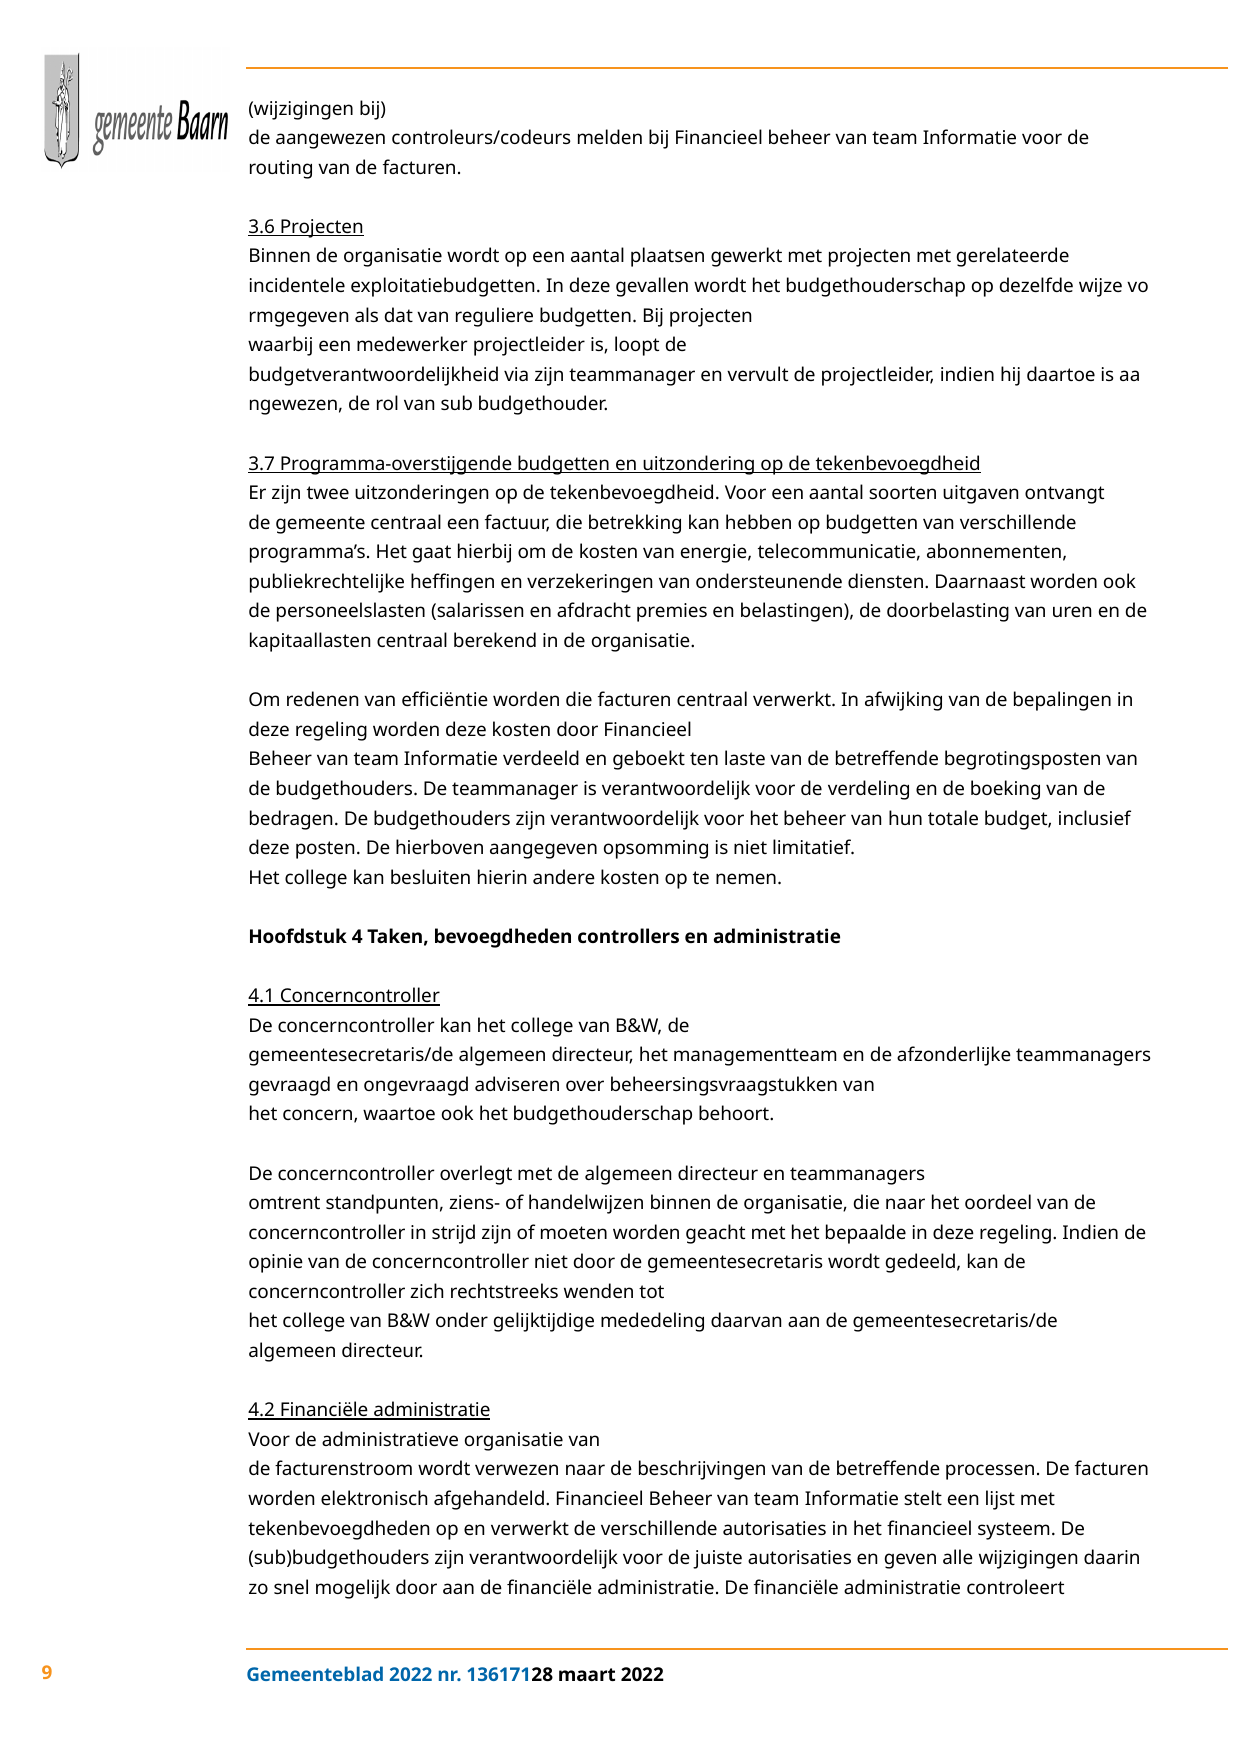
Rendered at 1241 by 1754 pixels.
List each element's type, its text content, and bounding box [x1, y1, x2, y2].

text 3.7 Programma-overstijgende budgetten en uitzondering op de tekenbevoegdheid [248, 450, 1152, 476]
picture [41, 47, 231, 172]
text Binnen de organisatie wordt op een aantal plaatsen gewerkt met projecten met gerelateerde incidentele exploitatiebudgetten. In deze gevallen wordt het budgethouderschap op dezelfde wijze vormgegeven als dat van reguliere budgetten. Bij projecten waarbij een medewerker projectleider is, loopt de budgetverantwoordelijkheid via zijn teammanager en vervult de projectleider, indien hij daartoe is aangewezen, de rol van sub budgethouder. [248, 243, 1152, 416]
text Er zijn twee uitzonderingen op de tekenbevoegdheid. Voor een aantal soorten uitgaven ontvangt de gemeente centraal een factuur, die betrekking kan hebben op budgetten van verschillende programma’s. Het gaat hierbij om de kosten van energie, telecommunicatie, abonnementen, publiekrechtelijke heffingen en verzekeringen van ondersteunende diensten. Daarnaast worden ook de personeelslasten (salarissen en afdracht premies en belastingen), de doorbelasting van uren en de kapitaallasten centraal berekend in de organisatie. [248, 479, 1152, 653]
text Voor de administratieve organisatie van de facturenstroom wordt verwezen naar de beschrijvingen van de betreffende processen. De facturen worden elektronisch afgehandeld. Financieel Beheer van team Informatie stelt een lijst met tekenbevoegdheden op en verwerkt de verschillende autorisaties in het financieel systeem. De (sub)budgethouders zijn verantwoordelijk voor de juiste autorisaties en geven alle wijzigingen daarin zo snel mogelijk door aan de financiële administratie. De financiële administratie controleert [248, 1426, 1152, 1600]
text 4.2 Financiële administratie [248, 1396, 1152, 1422]
text Om redenen van efficiëntie worden die facturen centraal verwerkt. In afwijking van de bepalingen in deze regeling worden deze kosten door Financieel Beheer van team Informatie verdeeld en geboekt ten laste van de betreffende begrotingsposten van de budgethouders. De teammanager is verantwoordelijk voor de verdeling en de boeking van de bedragen. De budgethouders zijn verantwoordelijk voor het beheer van hun totale budget, inclusief deze posten. De hierboven aangegeven opsomming is niet limitatief. Het college kan besluiten hierin andere kosten op te nemen. [248, 686, 1152, 890]
text De concerncontroller overlegt met de algemeen directeur en teammanagers omtrent standpunten, ziens- of handelwijzen binnen de organisatie, die naar het oordeel van de concerncontroller in strijd zijn of moeten worden geacht met het bepaalde in deze regeling. Indien de opinie van de concerncontroller niet door de gemeentesecretaris wordt gedeeld, kan de concerncontroller zich rechtstreeks wenden tot het college van B&W onder gelijktijdige mededeling daarvan aan de gemeentesecretaris/de algemeen directeur. [248, 1160, 1152, 1363]
text 3.6 Projecten [248, 213, 1152, 239]
text Hoofdstuk 4 Taken, bevoegdheden controllers en administratie [248, 923, 1152, 949]
text 4.1 Concerncontroller [248, 982, 1152, 1008]
text De concerncontroller kan het college van B&W, de gemeentesecretaris/de algemeen directeur, het managementteam en de afzonderlijke teammanagers gevraagd en ongevraagd adviseren over beheersingsvraagstukken van het concern, waartoe ook het budgethouderschap behoort. [248, 1012, 1152, 1126]
text (wijzigingen bij) de aangewezen controleurs/codeurs melden bij Financieel beheer van team Informatie voor de routing van de facturen. [248, 95, 1152, 180]
